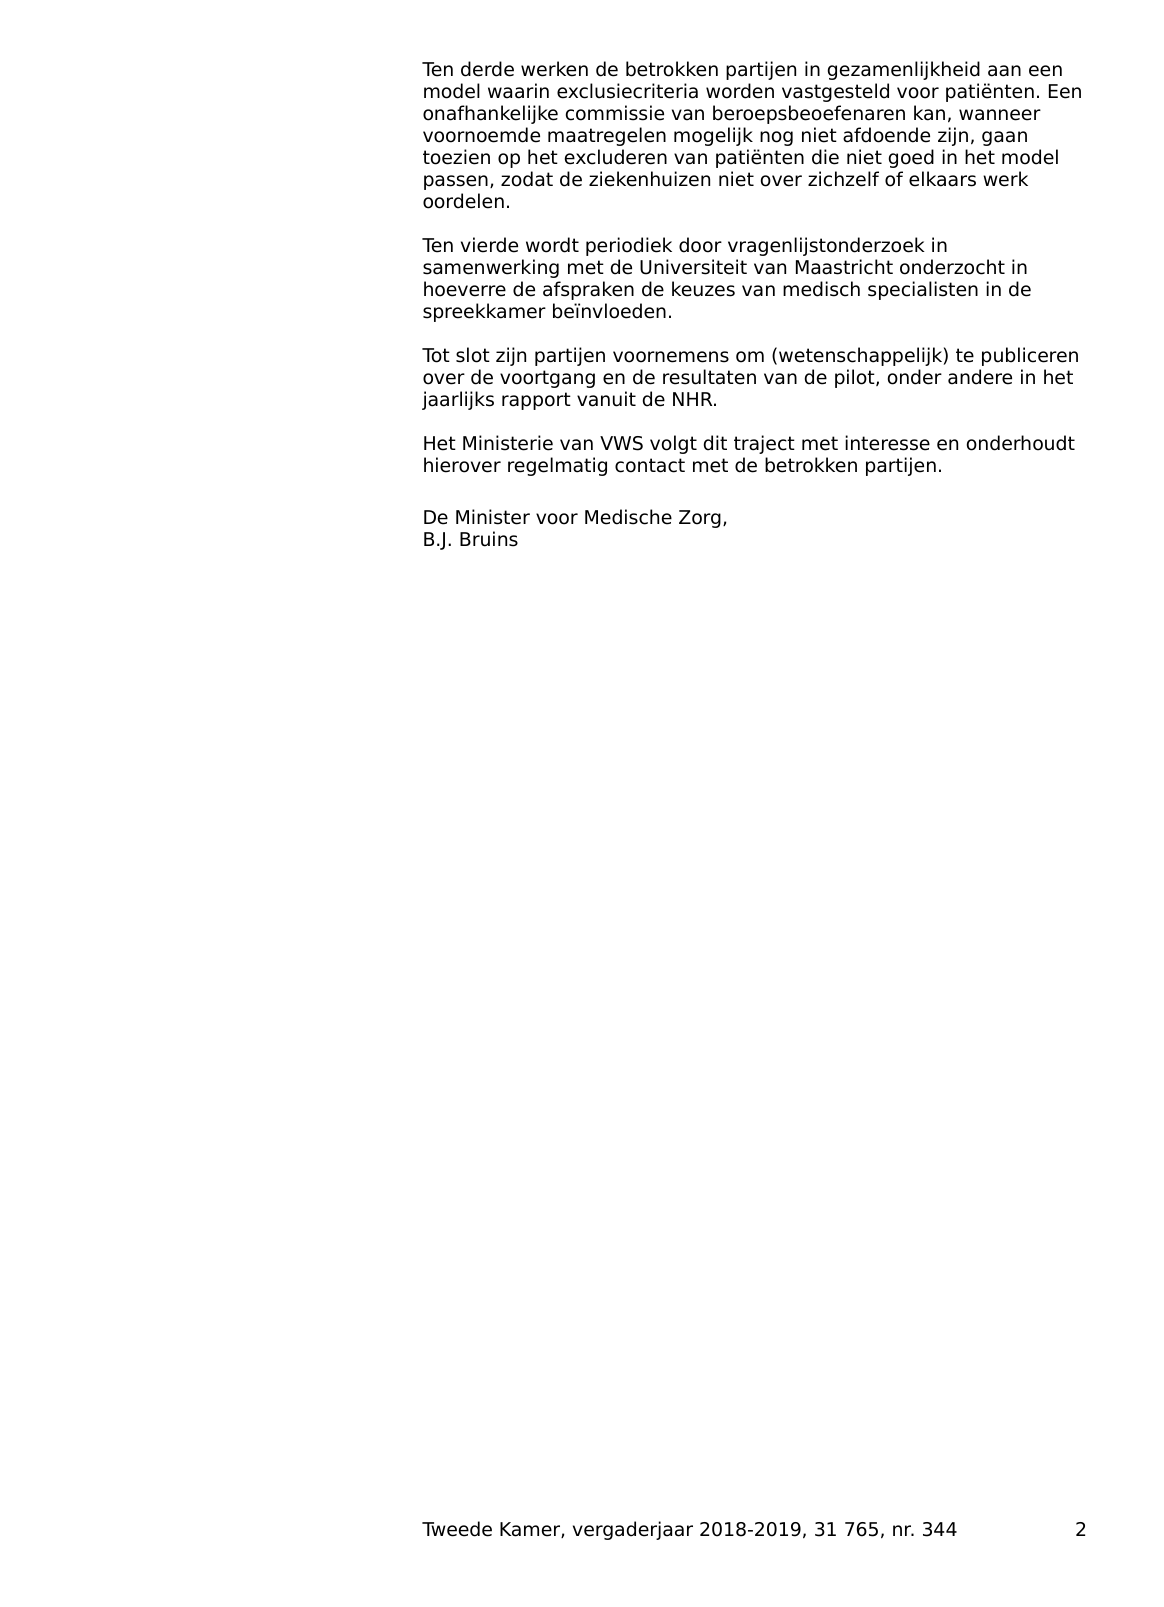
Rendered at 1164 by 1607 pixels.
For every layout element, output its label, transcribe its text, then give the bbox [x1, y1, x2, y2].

text De Minister voor Medische Zorg, B.J. Bruins [422, 507, 1087, 551]
text Het Ministerie van VWS volgt dit traject met interesse en onderhoudt hierover regelmatig contact met de betrokken partijen. [422, 433, 1087, 477]
text Ten vierde wordt periodiek door vragenlijstonderzoek in samenwerking met de Universiteit van Maastricht onderzocht in hoeverre de afspraken de keuzes van medisch specialisten in de spreekkamer beïnvloeden. [422, 235, 1087, 323]
text Tot slot zijn partijen voornemens om (wetenschappelijk) te publiceren over de voortgang en de resultaten van de pilot, onder andere in het jaarlijks rapport vanuit de NHR. [422, 345, 1087, 411]
text Ten derde werken de betrokken partijen in gezamenlijkheid aan een model waarin exclusiecriteria worden vastgesteld voor patiënten. Een onafhankelijke commissie van beroepsbeoefenaren kan, wanneer voornoemde maatregelen mogelijk nog niet afdoende zijn, gaan toezien op het excluderen van patiënten die niet goed in het model passen, zodat de ziekenhuizen niet over zichzelf of elkaars werk oordelen. [422, 59, 1087, 213]
